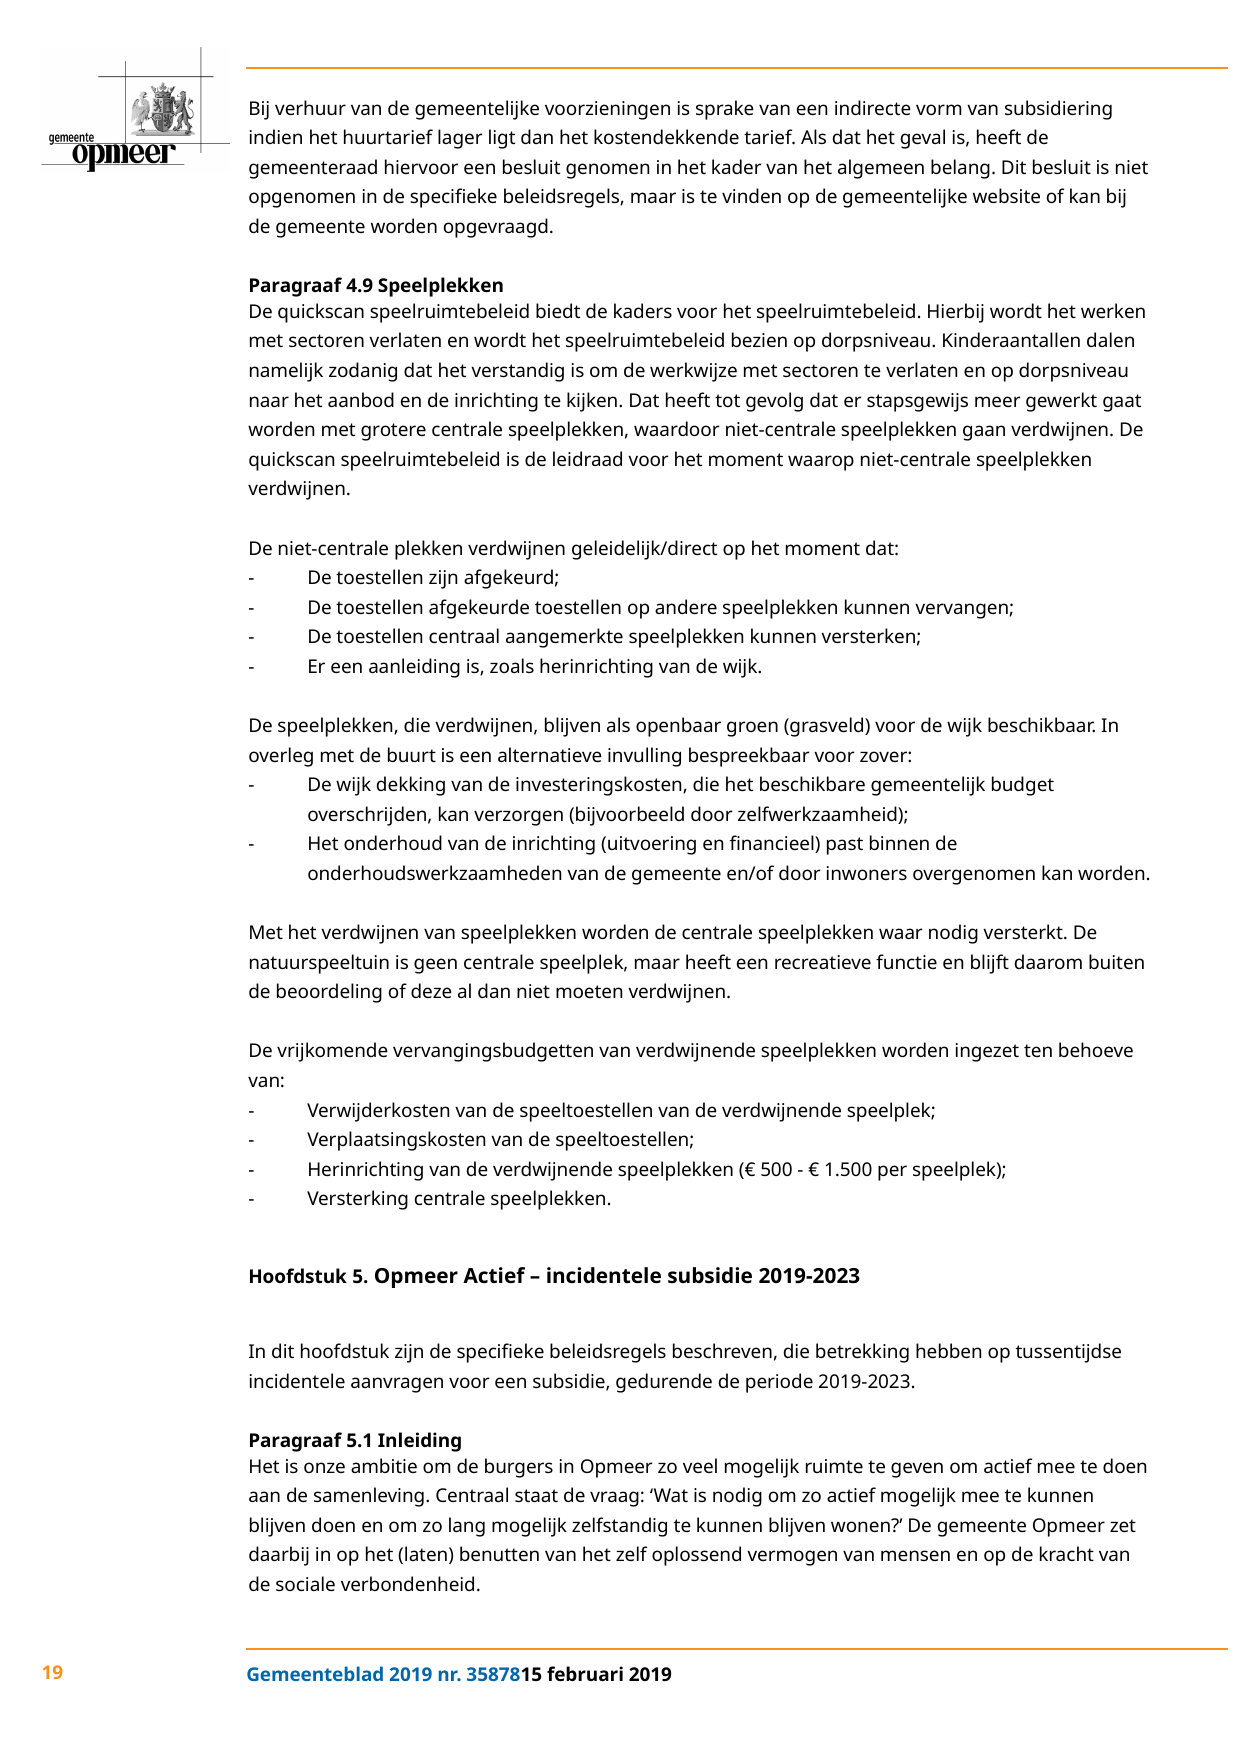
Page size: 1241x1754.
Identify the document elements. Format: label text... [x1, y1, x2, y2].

list Er een aanleiding is, zoals herinrichting van de wijk. [248, 653, 1152, 679]
list Herinrichting van de verdwijnende speelplekken (€ 500 - € 1.500 per speelplek); [248, 1156, 1152, 1182]
list De toestellen centraal aangemerkte speelplekken kunnen versterken; [248, 623, 1152, 649]
text De quickscan speelruimtebeleid biedt de kaders voor het speelruimtebeleid. Hierbij wordt het werken met sectoren verlaten en wordt het speelruimtebeleid bezien op dorpsniveau. Kinderaantallen dalen namelijk zodanig dat het verstandig is om de werkwijze met sectoren te verlaten en op dorpsniveau naar het aanbod en de inrichting te kijken. Dat heeft tot gevolg dat er stapsgewijs meer gewerkt gaat worden met grotere centrale speelplekken, waardoor niet-centrale speelplekken gaan verdwijnen. De quickscan speelruimtebeleid is de leidraad voor het moment waarop niet-centrale speelplekken verdwijnen. [248, 298, 1152, 501]
list De toestellen afgekeurde toestellen op andere speelplekken kunnen vervangen; [248, 594, 1152, 619]
text Het is onze ambitie om de burgers in Opmeer zo veel mogelijk ruimte te geven om actief mee te doen aan de samenleving. Centraal staat de vraag: ‘Wat is nodig om zo actief mogelijk mee te kunnen blijven doen en om zo lang mogelijk zelfstandig te kunnen blijven wonen?’ De gemeente Opmeer zet daarbij in op het (laten) benutten van het zelf oplossend vermogen van mensen en op de kracht van de sociale verbondenheid. [248, 1453, 1152, 1597]
text Met het verdwijnen van speelplekken worden de centrale speelplekken waar nodig versterkt. De natuurspeeltuin is geen centrale speelplek, maar heeft een recreatieve functie en blijft daarom buiten de beoordeling of deze al dan niet moeten verdwijnen. [248, 919, 1152, 1004]
text De niet-centrale plekken verdwijnen geleidelijk/direct op het moment dat: [248, 535, 1152, 560]
list Versterking centrale speelplekken. [248, 1186, 1152, 1211]
list Verwijderkosten van de speeltoestellen van de verdwijnende speelplek; [248, 1097, 1152, 1122]
text Hoofdstuk 5. Opmeer Actief – incidentele subsidie 2019-2023 [248, 1261, 1152, 1289]
text De vrijkomende vervangingsbudgetten van verdwijnende speelplekken worden ingezet ten behoeve van: [248, 1038, 1152, 1093]
list Het onderhoud van de inrichting (uitvoering en financieel) past binnen de onderhoudswerkzaamheden van de gemeente en/of door inwoners overgenomen kan worden. [248, 831, 1152, 886]
text Paragraaf 4.9 Speelplekken [248, 272, 1152, 298]
list De toestellen zijn afgekeurd; [248, 564, 1152, 590]
text In dit hoofdstuk zijn de specifieke beleidsregels beschreven, die betrekking hebben op tussentijdse incidentele aanvragen voor een subsidie, gedurende de periode 2019-2023. [248, 1338, 1152, 1394]
text De speelplekken, die verdwijnen, blijven als openbaar groen (grasveld) voor de wijk beschikbaar. In overleg met de buurt is een alternatieve invulling bespreekbaar voor zover: [248, 712, 1152, 767]
text Bij verhuur van de gemeentelijke voorzieningen is sprake van een indirecte vorm van subsidiering indien het huurtarief lager ligt dan het kostendekkende tarief. Als dat het geval is, heeft de gemeenteraad hiervoor een besluit genomen in het kader van het algemeen belang. Dit besluit is niet opgenomen in de specifieke beleidsregels, maar is te vinden op de gemeentelijke website of kan bij de gemeente worden opgevraagd. [248, 95, 1152, 239]
list De wijk dekking van de investeringskosten, die het beschikbare gemeentelijk budget overschrijden, kan verzorgen (bijvoorbeeld door zelfwerkzaamheid); [248, 771, 1152, 827]
text Paragraaf 5.1 Inleiding [248, 1427, 1152, 1453]
picture [41, 47, 231, 172]
list Verplaatsingskosten van de speeltoestellen; [248, 1126, 1152, 1152]
